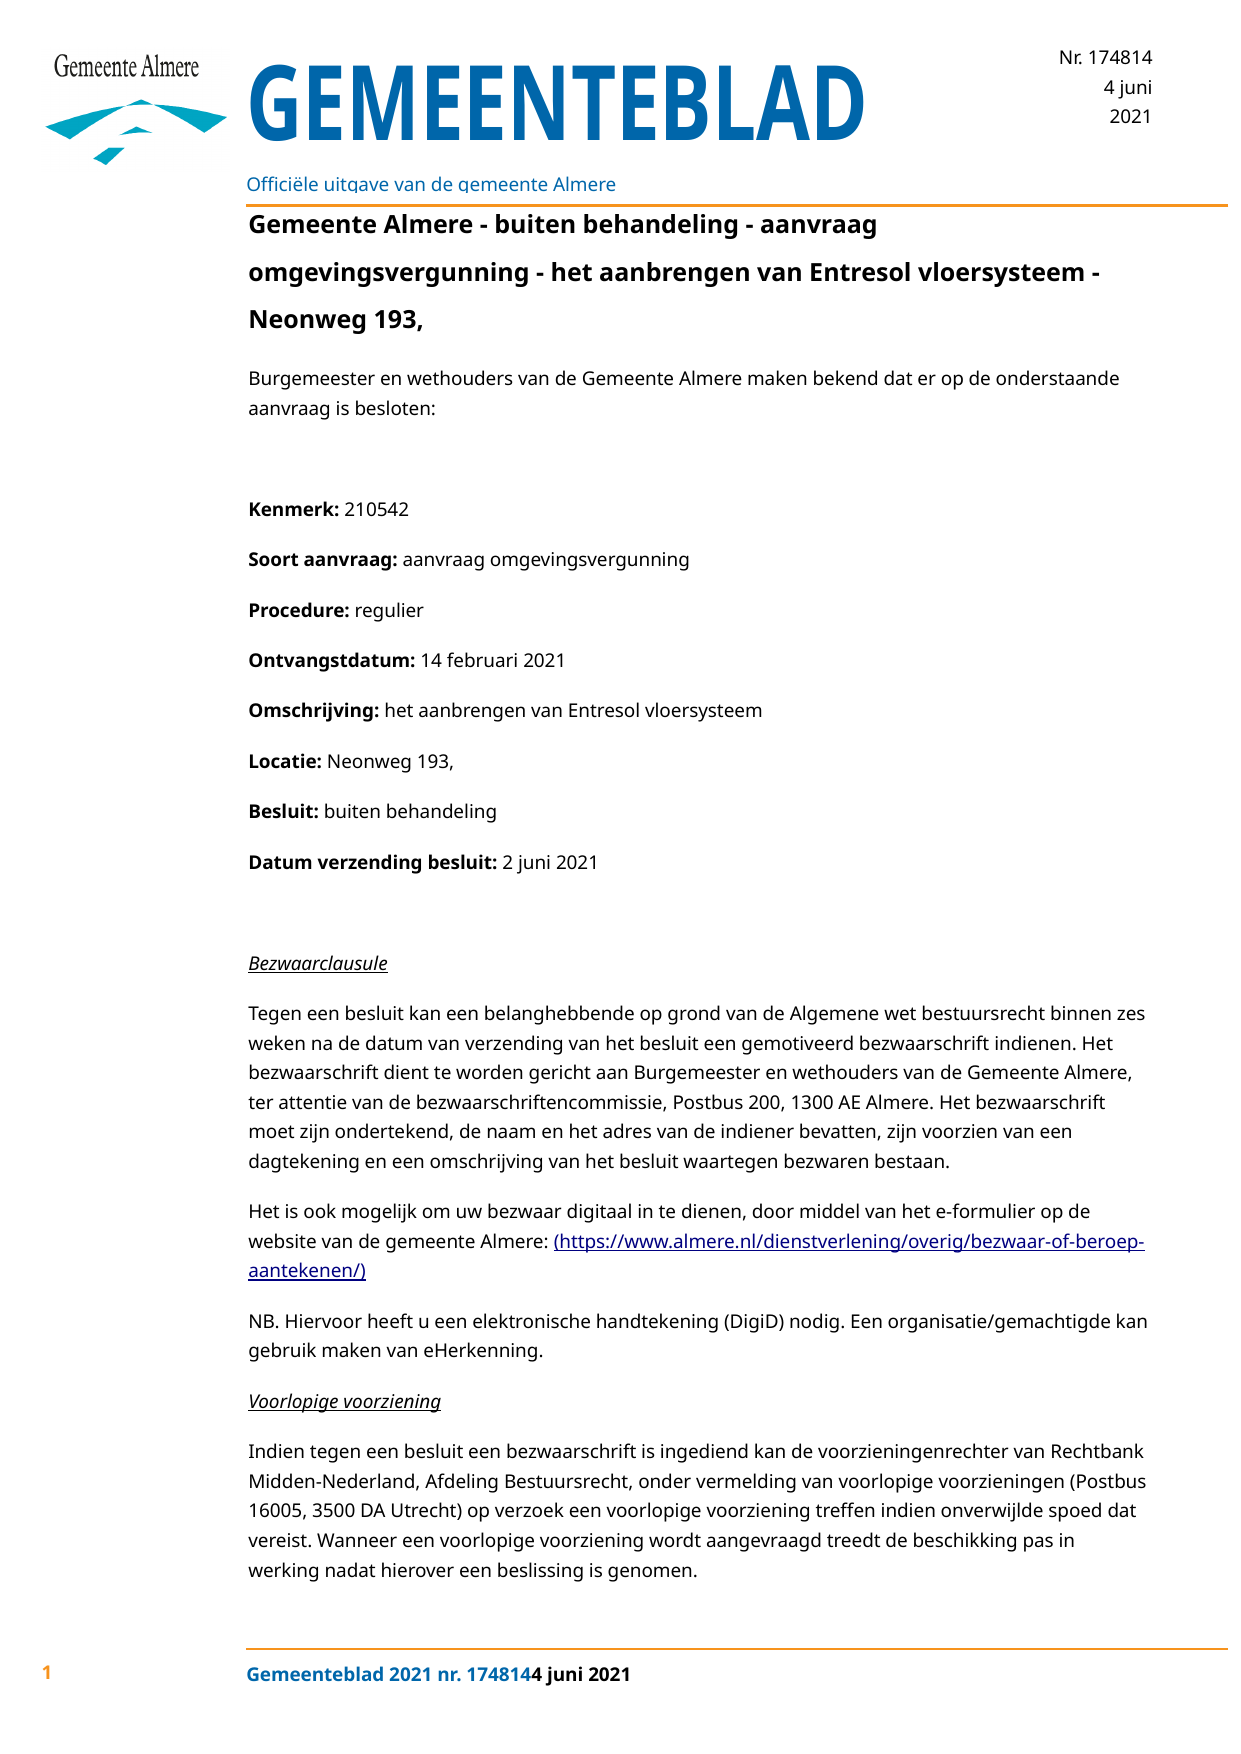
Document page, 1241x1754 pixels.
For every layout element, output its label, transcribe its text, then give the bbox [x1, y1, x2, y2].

text Ontvangstdatum: 14 februari 2021 [248, 647, 1152, 673]
text Datum verzending besluit: 2 juni 2021 [248, 849, 1152, 874]
text Procedure: regulier [248, 597, 1152, 622]
text Soort aanvraag: aanvraag omgevingsvergunning [248, 546, 1152, 572]
text Tegen een besluit kan een belanghebbende op grond van de Algemene wet bestuursrecht binnen zes weken na de datum van verzending van het besluit een gemotiveerd bezwaarschrift indienen. Het bezwaarschrift dient te worden gericht aan Burgemeester en wethouders van de Gemeente Almere, ter attentie van de bezwaarschriftencommissie, Postbus 200, 1300 AE Almere. Het bezwaarschrift moet zijn ondertekend, de naam en het adres van de indiener bevatten, zijn voorzien van een dagtekening en een omschrijving van het besluit waartegen bezwaren bestaan. [248, 1000, 1152, 1174]
text Voorlopige voorziening [248, 1388, 1152, 1414]
picture [41, 47, 231, 172]
text Besluit: buiten behandeling [248, 798, 1152, 824]
text Kenmerk: 210542 [248, 496, 1152, 522]
text Het is ook mogelijk om uw bezwaar digitaal in te dienen, door middel van het e-formulier op de website van de gemeente Almere: (https://www.almere.nl/dienstverlening/overig/bezwaar-of-beroep-aantekenen/) [248, 1198, 1152, 1283]
text Omschrijving: het aanbrengen van Entresol vloersysteem [248, 698, 1152, 723]
text Burgemeester en wethouders van de Gemeente Almere maken bekend dat er op de onderstaande aanvraag is besloten: [248, 366, 1152, 421]
text Gemeente Almere - buiten behandeling - aanvraag omgevingsvergunning - het aanbrengen van Entresol vloersysteem - Neonweg 193, [248, 207, 1152, 336]
text NB. Hiervoor heeft u een elektronische handtekening (DigiD) nodig. Een organisatie/gemachtigde kan gebruik maken van eHerkenning. [248, 1308, 1152, 1363]
text Indien tegen een besluit een bezwaarschrift is ingediend kan de voorzieningenrechter van Rechtbank Midden-Nederland, Afdeling Bestuursrecht, onder vermelding van voorlopige voorzieningen (Postbus 16005, 3500 DA Utrecht) op verzoek een voorlopige voorziening treffen indien onverwijlde spoed dat vereist. Wanneer een voorlopige voorziening wordt aangevraagd treedt de beschikking pas in werking nadat hierover een beslissing is genomen. [248, 1438, 1152, 1582]
text Locatie: Neonweg 193, [248, 748, 1152, 774]
text Bezwaarclausule [248, 950, 1152, 975]
